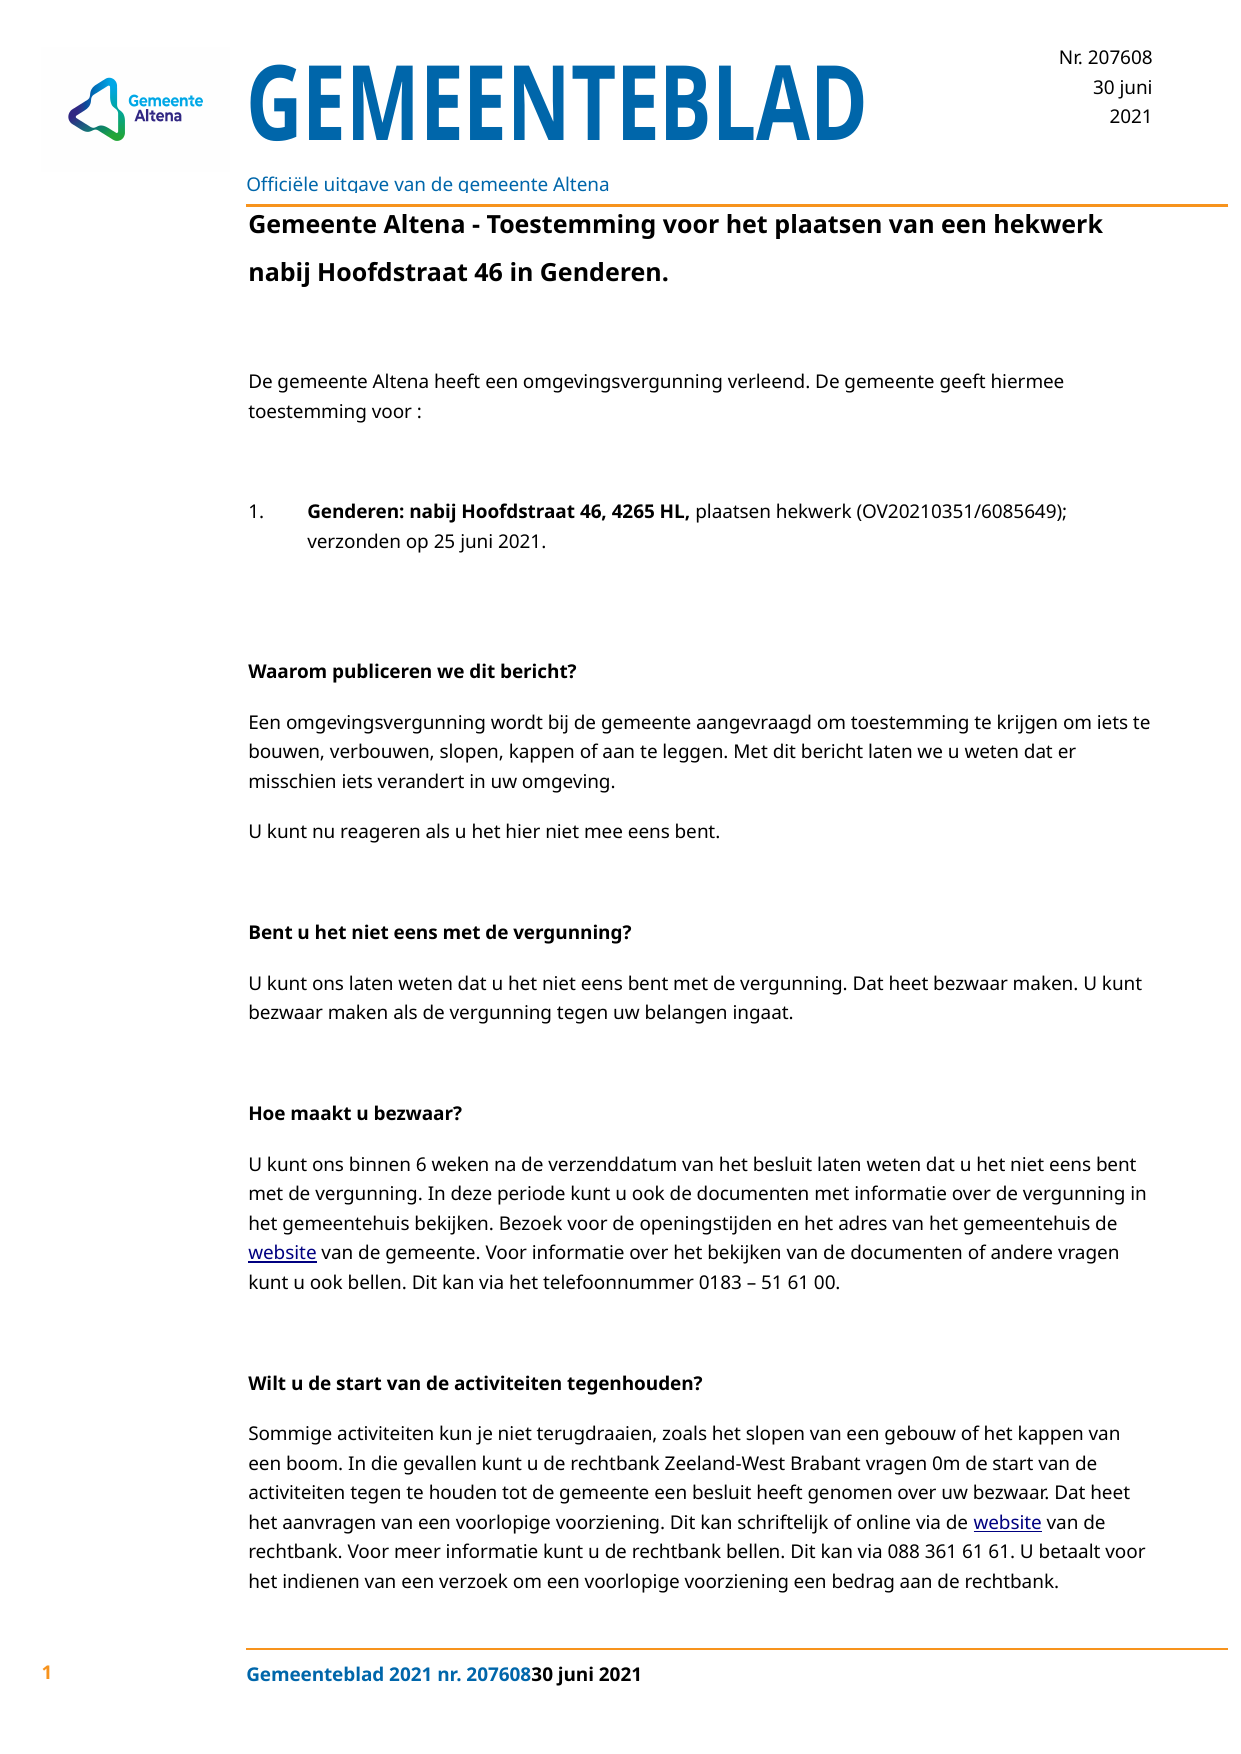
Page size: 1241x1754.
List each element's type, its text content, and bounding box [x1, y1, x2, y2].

text Sommige activiteiten kun je niet terugdraaien, zoals het slopen van een gebouw of het kappen van een boom. In die gevallen kunt u de rechtbank Zeeland-West Brabant vragen 0m de start van de activiteiten tegen te houden tot de gemeente een besluit heeft genomen over uw bezwaar. Dat heet het aanvragen van een voorlopige voorziening. Dit kan schriftelijk of online via de website van de rechtbank. Voor meer informatie kunt u de rechtbank bellen. Dit kan via 088 361 61 61. U betaalt voor het indienen van een verzoek om een voorlopige voorziening een bedrag aan de rechtbank. [248, 1420, 1152, 1594]
text Een omgevingsvergunning wordt bij de gemeente aangevraagd om toestemming te krijgen om iets te bouwen, verbouwen, slopen, kappen of aan te leggen. Met dit bericht laten we u weten dat er misschien iets verandert in uw omgeving. [248, 709, 1152, 794]
text Wilt u de start van de activiteiten tegenhouden? [248, 1370, 1152, 1396]
text De gemeente Altena heeft een omgevingsvergunning verleend. De gemeente geeft hiermee toestemming voor : [248, 368, 1152, 424]
list Genderen: nabij Hoofdstraat 46, 4265 HL, plaatsen hekwerk (OV20210351/6085649); verzonden op 25 juni 2021. [248, 499, 1152, 554]
text Hoe maakt u bezwaar? [248, 1100, 1152, 1126]
text Bent u het niet eens met de vergunning? [248, 919, 1152, 945]
picture [41, 47, 231, 172]
text U kunt ons laten weten dat u het niet eens bent met de vergunning. Dat heet bezwaar maken. U kunt bezwaar maken als de vergunning tegen uw belangen ingaat. [248, 970, 1152, 1025]
text U kunt nu reageren als u het hier niet mee eens bent. [248, 819, 1152, 844]
text Waarom publiceren we dit bericht? [248, 659, 1152, 684]
text Gemeente Altena - Toestemming voor het plaatsen van een hekwerk nabij Hoofdstraat 46 in Genderen. [248, 207, 1152, 288]
text U kunt ons binnen 6 weken na de verzenddatum van het besluit laten weten dat u het niet eens bent met de vergunning. In deze periode kunt u ook de documenten met informatie over de vergunning in het gemeentehuis bekijken. Bezoek voor de openingstijden en het adres van het gemeentehuis de website van de gemeente. Voor informatie over het bekijken van de documenten of andere vragen kunt u ook bellen. Dit kan via het telefoonnummer 0183 – 51 61 00. [248, 1151, 1152, 1295]
